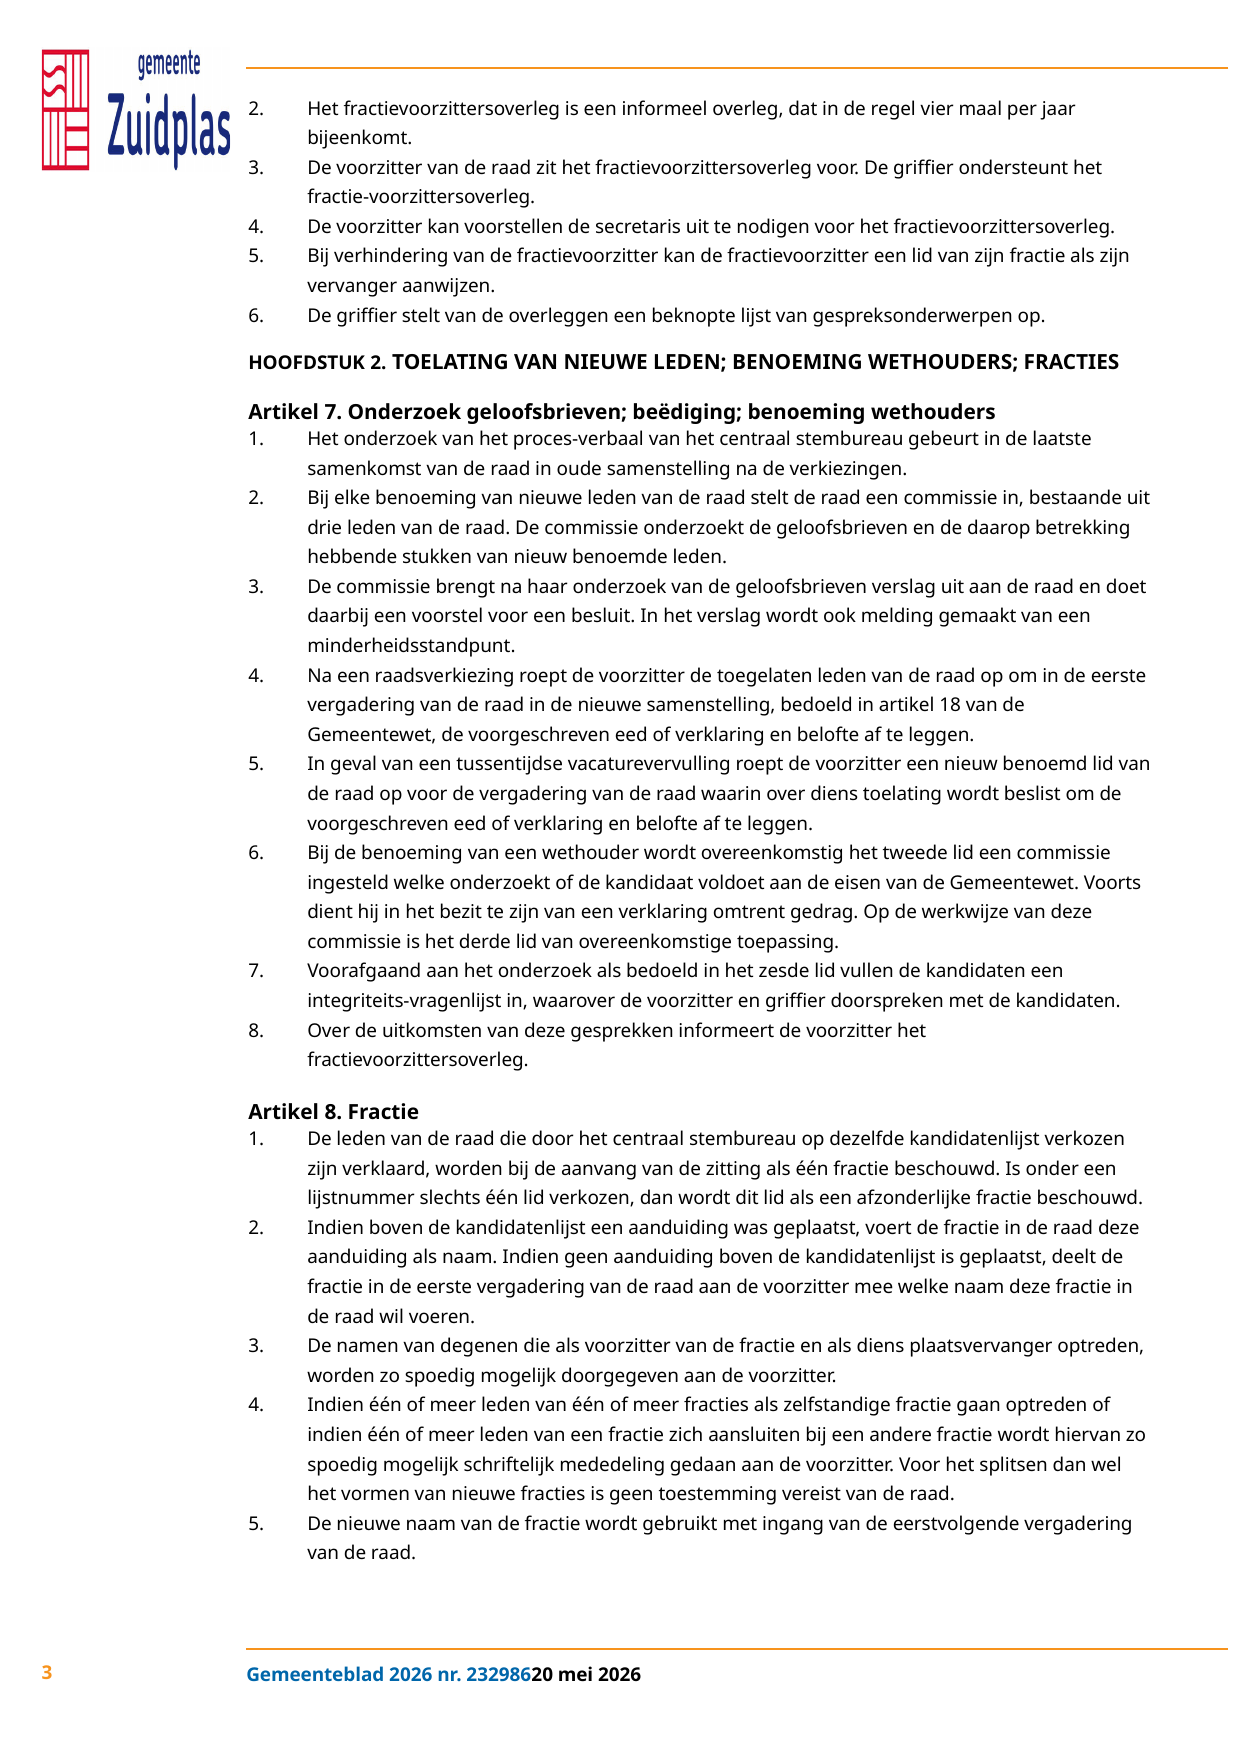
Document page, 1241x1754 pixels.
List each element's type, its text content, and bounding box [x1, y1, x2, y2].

list De commissie brengt na haar onderzoek van de geloofsbrieven verslag uit aan de raad en doet daarbij een voorstel voor een besluit. In het verslag wordt ook melding gemaakt van een minderheidsstandpunt. [248, 573, 1152, 658]
list De voorzitter van de raad zit het fractievoorzittersoverleg voor. De griffier ondersteunt het fractie-voorzittersoverleg. [248, 154, 1152, 209]
picture [41, 47, 231, 172]
text HOOFDSTUK 2. TOELATING VAN NIEUWE LEDEN; BENOEMING WETHOUDERS; FRACTIES [248, 347, 1152, 376]
list Bij de benoeming van een wethouder wordt overeenkomstig het tweede lid een commissie ingesteld welke onderzoekt of de kandidaat voldoet aan de eisen van de Gemeentewet. Voorts dient hij in het bezit te zijn van een verklaring omtrent gedrag. Op de werkwijze van deze commissie is het derde lid van overeenkomstige toepassing. [248, 839, 1152, 954]
list Het fractievoorzittersoverleg is een informeel overleg, dat in de regel vier maal per jaar bijeenkomt. [248, 95, 1152, 150]
list De namen van degenen die als voorzitter van de fractie en als diens plaatsvervanger optreden, worden zo spoedig mogelijk doorgegeven aan de voorzitter. [248, 1332, 1152, 1388]
list De voorzitter kan voorstellen de secretaris uit te nodigen voor het fractievoorzittersoverleg. [248, 213, 1152, 239]
list Bij elke benoeming van nieuwe leden van de raad stelt de raad een commissie in, bestaande uit drie leden van de raad. De commissie onderzoekt de geloofsbrieven en de daarop betrekking hebbende stukken van nieuw benoemde leden. [248, 484, 1152, 569]
text Artikel 8. Fractie [248, 1097, 1152, 1125]
list De nieuwe naam van de fractie wordt gebruikt met ingang van de eerstvolgende vergadering van de raad. [248, 1510, 1152, 1565]
list Bij verhindering van de fractievoorzitter kan de fractievoorzitter een lid van zijn fractie als zijn vervanger aanwijzen. [248, 243, 1152, 298]
list Na een raadsverkiezing roept de voorzitter de toegelaten leden van de raad op om in de eerste vergadering van de raad in de nieuwe samenstelling, bedoeld in artikel 18 van de Gemeentewet, de voorgeschreven eed of verklaring en belofte af te leggen. [248, 662, 1152, 747]
list Indien één of meer leden van één of meer fracties als zelfstandige fractie gaan optreden of indien één of meer leden van een fractie zich aansluiten bij een andere fractie wordt hiervan zo spoedig mogelijk schriftelijk mededeling gedaan aan de voorzitter. Voor het splitsen dan wel het vormen van nieuwe fracties is geen toestemming vereist van de raad. [248, 1392, 1152, 1506]
list In geval van een tussentijdse vacaturevervulling roept de voorzitter een nieuw benoemd lid van de raad op voor de vergadering van de raad waarin over diens toelating wordt beslist om de voorgeschreven eed of verklaring en belofte af te leggen. [248, 751, 1152, 836]
list Indien boven de kandidatenlijst een aanduiding was geplaatst, voert de fractie in de raad deze aanduiding als naam. Indien geen aanduiding boven de kandidatenlijst is geplaatst, deelt de fractie in de eerste vergadering van de raad aan de voorzitter mee welke naam deze fractie in de raad wil voeren. [248, 1214, 1152, 1328]
list De griffier stelt van de overleggen een beknopte lijst van gespreksonderwerpen op. [248, 302, 1152, 328]
text Artikel 7. Onderzoek geloofsbrieven; beëdiging; benoeming wethouders [248, 397, 1152, 425]
list De leden van de raad die door het centraal stembureau op dezelfde kandidatenlijst verkozen zijn verklaard, worden bij de aanvang van de zitting als één fractie beschouwd. Is onder een lijstnummer slechts één lid verkozen, dan wordt dit lid als een afzonderlijke fractie beschouwd. [248, 1125, 1152, 1210]
list Voorafgaand aan het onderzoek als bedoeld in het zesde lid vullen de kandidaten een integriteits-vragenlijst in, waarover de voorzitter en griffier doorspreken met de kandidaten. [248, 958, 1152, 1013]
list Het onderzoek van het proces-verbaal van het centraal stembureau gebeurt in de laatste samenkomst van de raad in oude samenstelling na de verkiezingen. [248, 425, 1152, 481]
list Over de uitkomsten van deze gesprekken informeert de voorzitter het fractievoorzittersoverleg. [248, 1017, 1152, 1072]
